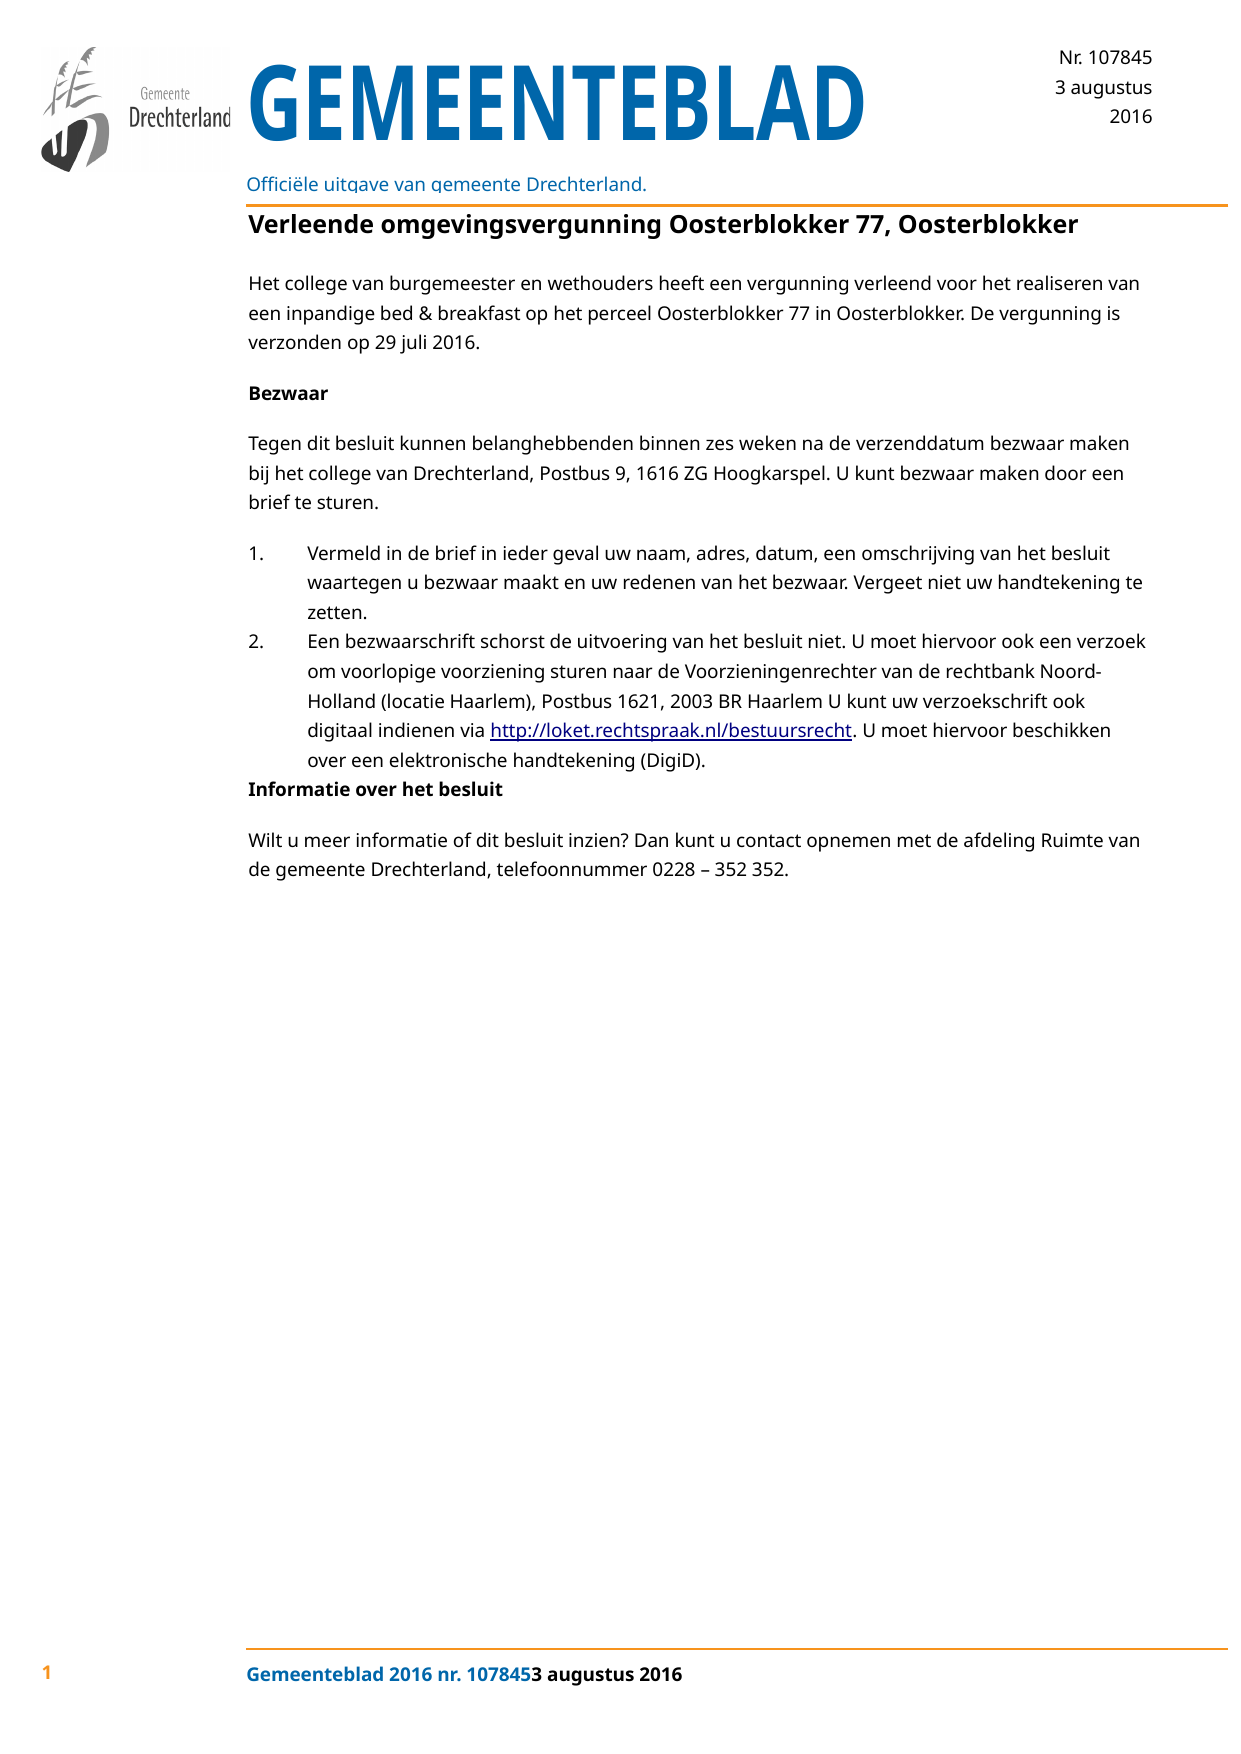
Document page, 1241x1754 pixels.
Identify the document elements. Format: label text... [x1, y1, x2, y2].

list Vermeld in de brief in ieder geval uw naam, adres, datum, een omschrijving van het besluit waartegen u bezwaar maakt en uw redenen van het bezwaar. Vergeet niet uw handtekening te zetten. [248, 540, 1152, 625]
text Informatie over het besluit [248, 777, 1152, 802]
text Het college van burgemeester en wethouders heeft een vergunning verleend voor het realiseren van een inpandige bed & breakfast op het perceel Oosterblokker 77 in Oosterblokker. De vergunning is verzonden op 29 juli 2016. [248, 270, 1152, 355]
text Bezwaar [248, 380, 1152, 406]
text Wilt u meer informatie of dit besluit inzien? Dan kunt u contact opnemen met de afdeling Ruimte van de gemeente Drechterland, telefoonnummer 0228 – 352 352. [248, 827, 1152, 882]
list Een bezwaarschrift schorst de uitvoering van het besluit niet. U moet hiervoor ook een verzoek om voorlopige voorziening sturen naar de Voorzieningenrechter van de rechtbank Noord-Holland (locatie Haarlem), Postbus 1621, 2003 BR Haarlem U kunt uw verzoekschrift ook digitaal indienen via http://loket.rechtspraak.nl/bestuursrecht. U moet hiervoor beschikken over een elektronische handtekening (DigiD). [248, 629, 1152, 773]
text Tegen dit besluit kunnen belanghebbenden binnen zes weken na de verzenddatum bezwaar maken bij het college van Drechterland, Postbus 9, 1616 ZG Hoogkarspel. U kunt bezwaar maken door een brief te sturen. [248, 430, 1152, 515]
text Verleende omgevingsvergunning Oosterblokker 77, Oosterblokker [248, 207, 1152, 241]
picture [41, 47, 231, 172]
